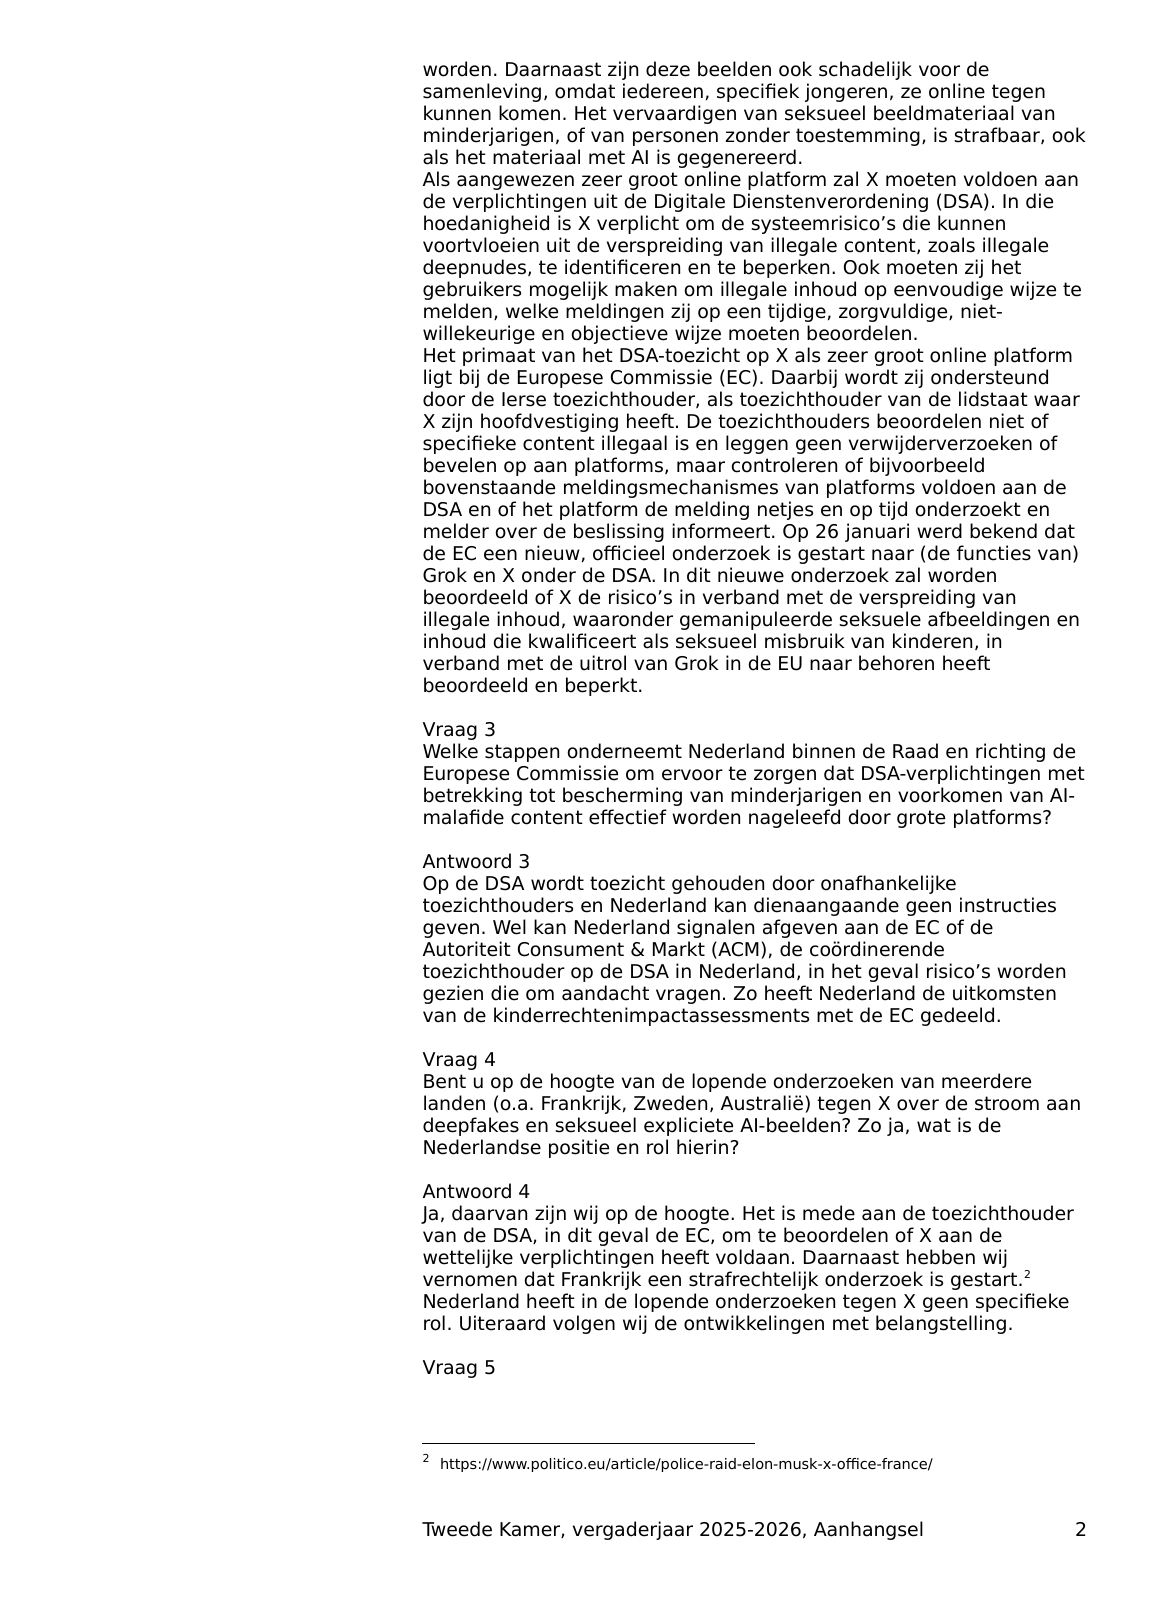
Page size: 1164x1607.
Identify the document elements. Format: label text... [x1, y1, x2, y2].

text Antwoord 4 [422, 1181, 1087, 1203]
text https://www.politico.eu/article/police-raid-elon-musk-x-office-france/ [422, 1452, 1087, 1474]
text Vraag 3 [422, 719, 1087, 741]
text Vraag 5 [422, 1357, 1087, 1379]
text Op de DSA wordt toezicht gehouden door onafhankelijke toezichthouders en Nederland kan dienaangaande geen instructies geven. Wel kan Nederland signalen afgeven aan de EC of de Autoriteit Consument & Markt (ACM), de coördinerende toezichthouder op de DSA in Nederland, in het geval risico’s worden gezien die om aandacht vragen. Zo heeft Nederland de uitkomsten van de kinderrechtenimpactassessments met de EC gedeeld. [422, 873, 1087, 1027]
text worden. Daarnaast zijn deze beelden ook schadelijk voor de samenleving, omdat iedereen, specifiek jongeren, ze online tegen kunnen komen. Het vervaardigen van seksueel beeldmateriaal van minderjarigen, of van personen zonder toestemming, is strafbaar, ook als het materiaal met AI is gegenereerd. [422, 59, 1087, 169]
text Het primaat van het DSA-toezicht op X als zeer groot online platform ligt bij de Europese Commissie (EC). Daarbij wordt zij ondersteund door de Ierse toezichthouder, als toezichthouder van de lidstaat waar X zijn hoofdvestiging heeft. De toezichthouders beoordelen niet of specifieke content illegaal is en leggen geen verwijderverzoeken of bevelen op aan platforms, maar controleren of bijvoorbeeld bovenstaande meldingsmechanismes van platforms voldoen aan de DSA en of het platform de melding netjes en op tijd onderzoekt en melder over de beslissing informeert. Op 26 januari werd bekend dat de EC een nieuw, officieel onderzoek is gestart naar (de functies van) Grok en X onder de DSA. In dit nieuwe onderzoek zal worden beoordeeld of X de risico’s in verband met de verspreiding van illegale inhoud, waaronder gemanipuleerde seksuele afbeeldingen en inhoud die kwalificeert als seksueel misbruik van kinderen, in verband met de uitrol van Grok in de EU naar behoren heeft beoordeeld en beperkt. [422, 345, 1087, 696]
text Ja, daarvan zijn wij op de hoogte. Het is mede aan de toezichthouder van de DSA, in dit geval de EC, om te beoordelen of X aan de wettelijke verplichtingen heeft voldaan. Daarnaast hebben wij vernomen dat Frankrijk een strafrechtelijk onderzoek is gestart. Nederland heeft in de lopende onderzoeken tegen X geen specifieke rol. Uiteraard volgen wij de ontwikkelingen met belangstelling. [422, 1203, 1087, 1335]
text Bent u op de hoogte van de lopende onderzoeken van meerdere landen (o.a. Frankrijk, Zweden, Australië) tegen X over de stroom aan deepfakes en seksueel expliciete AI-beelden? Zo ja, wat is de Nederlandse positie en rol hierin? [422, 1071, 1087, 1159]
text Antwoord 3 [422, 851, 1087, 873]
text Welke stappen onderneemt Nederland binnen de Raad en richting de Europese Commissie om ervoor te zorgen dat DSA-verplichtingen met betrekking tot bescherming van minderjarigen en voorkomen van AI-malafide content effectief worden nageleefd door grote platforms? [422, 741, 1087, 828]
text Als aangewezen zeer groot online platform zal X moeten voldoen aan de verplichtingen uit de Digitale Dienstenverordening (DSA). In die hoedanigheid is X verplicht om de systeemrisico’s die kunnen voortvloeien uit de verspreiding van illegale content, zoals illegale deepnudes, te identificeren en te beperken. Ook moeten zij het gebruikers mogelijk maken om illegale inhoud op eenvoudige wijze te melden, welke meldingen zij op een tijdige, zorgvuldige, niet-willekeurige en objectieve wijze moeten beoordelen. [422, 169, 1087, 345]
text Vraag 4 [422, 1049, 1087, 1071]
